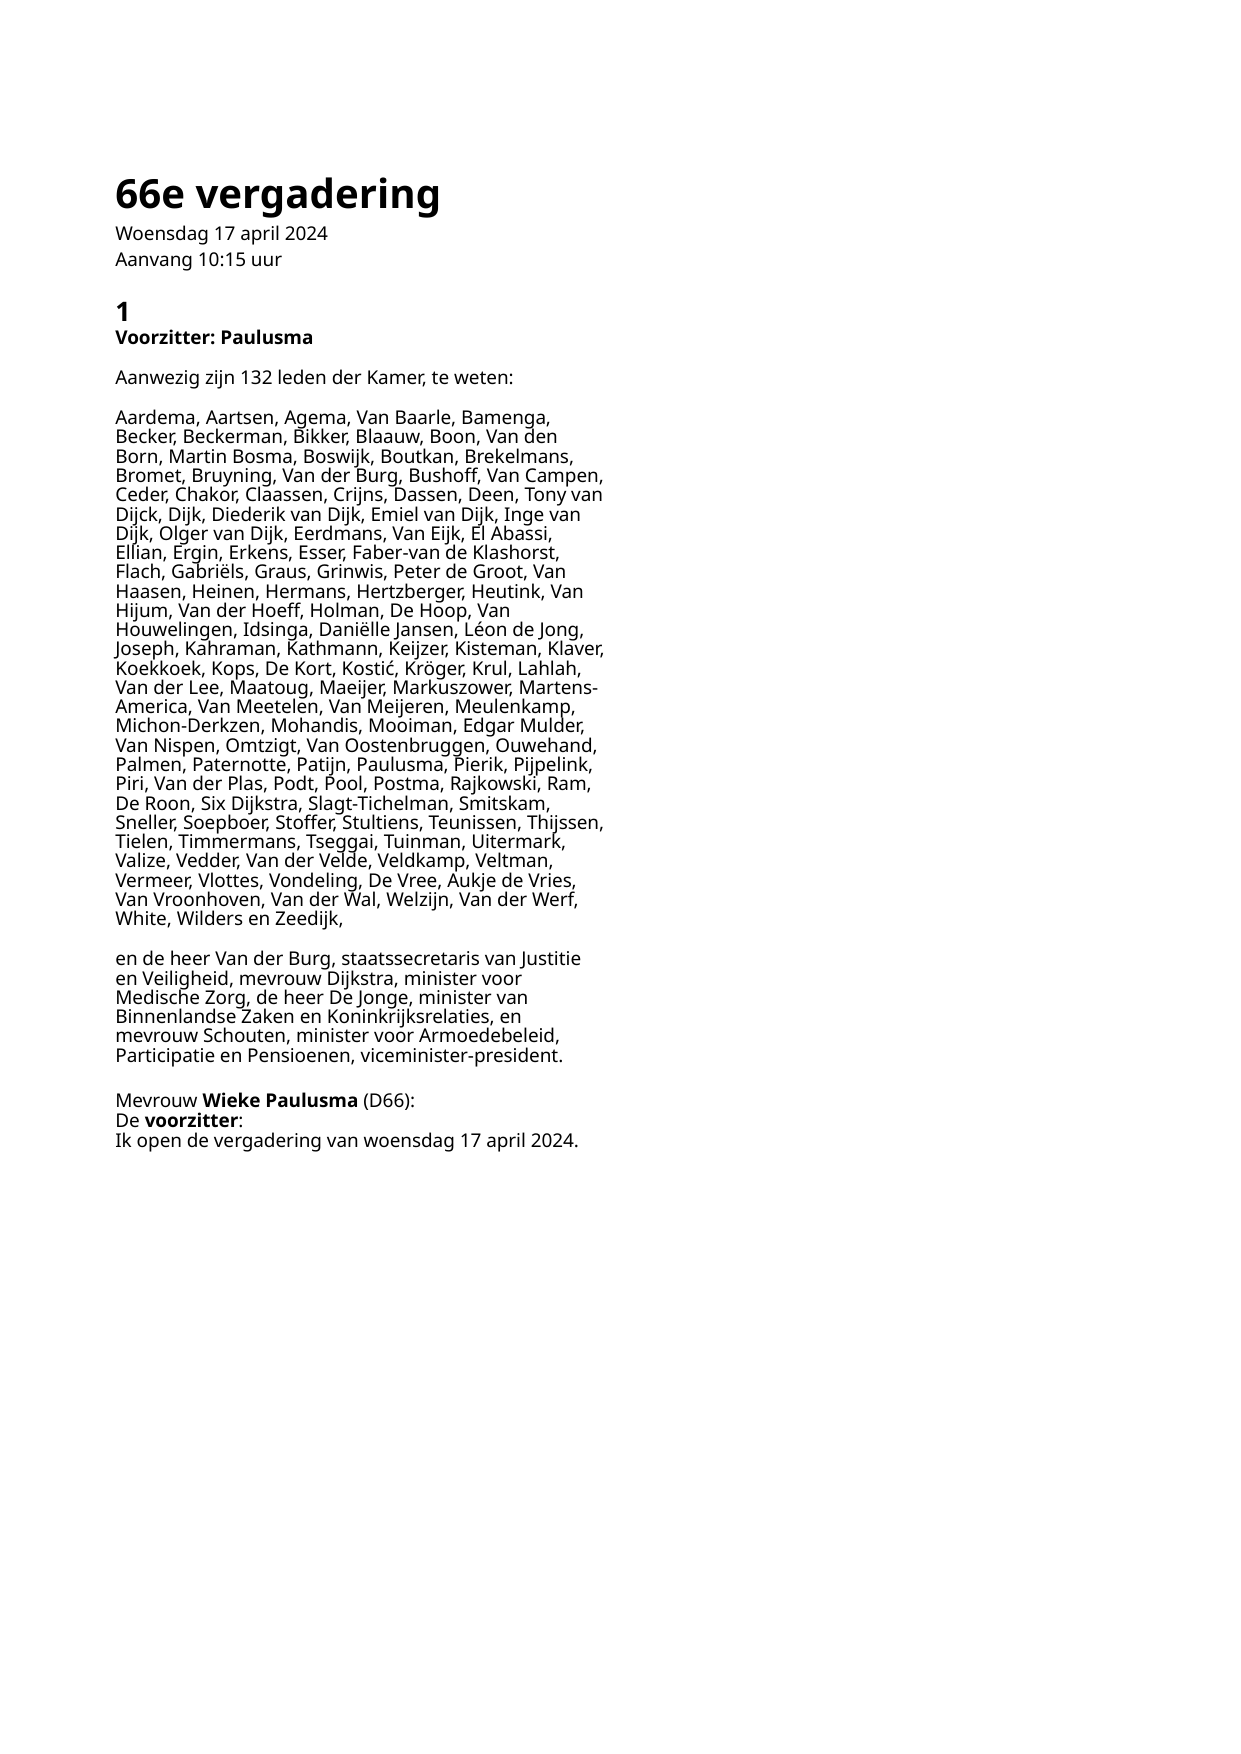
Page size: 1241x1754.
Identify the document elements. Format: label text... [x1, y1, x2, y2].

text 1 [115, 292, 605, 329]
text en de heer Van der Burg, staatssecretaris van Justitie en Veiligheid, mevrouw Dijkstra, minister voor Medische Zorg, de heer De Jonge, minister van Binnenlandse Zaken en Koninkrijksrelaties, en mevrouw Schouten, minister voor Armoedebeleid, Participatie en Pensioenen, viceminister-president. [115, 950, 605, 1066]
text Ik open de vergadering van woensdag 17 april 2024. [115, 1132, 605, 1151]
text De voorzitter: [115, 1112, 605, 1132]
text Aanwezig zijn 132 leden der Kamer, te weten: [115, 369, 605, 388]
text Woensdag 17 april 2024 [115, 220, 605, 246]
text Voorzitter: Paulusma [115, 329, 605, 348]
text 66e vergadering [115, 165, 605, 220]
text Aardema, Aartsen, Agema, Van Baarle, Bamenga, Becker, Beckerman, Bikker, Blaauw, Boon, Van den Born, Martin Bosma, Boswijk, Boutkan, Brekelmans, Bromet, Bruyning, Van der Burg, Bushoff, Van Campen, Ceder, Chakor, Claassen, Crijns, Dassen, Deen, Tony van Dijck, Dijk, Diederik van Dijk, Emiel van Dijk, Inge van Dijk, Olger van Dijk, Eerdmans, Van Eijk, El Abassi, Ellian, Ergin, Erkens, Esser, Faber-van de Klashorst, Flach, Gabriëls, Graus, Grinwis, Peter de Groot, Van Haasen, Heinen, Hermans, Hertzberger, Heutink, Van Hijum, Van der Hoeff, Holman, De Hoop, Van Houwelingen, Idsinga, Daniëlle Jansen, Léon de Jong, Joseph, Kahraman, Kathmann, Keijzer, Kisteman, Klaver, Koekkoek, Kops, De Kort, Kostić, Kröger, Krul, Lahlah, Van der Lee, Maatoug, Maeijer, Markuszower, Martens-America, Van Meetelen, Van Meijeren, Meulenkamp, Michon-Derkzen, Mohandis, Mooiman, Edgar Mulder, Van Nispen, Omtzigt, Van Oostenbruggen, Ouwehand, Palmen, Paternotte, Patijn, Paulusma, Pierik, Pijpelink, Piri, Van der Plas, Podt, Pool, Postma, Rajkowski, Ram, De Roon, Six Dijkstra, Slagt-Tichelman, Smitskam, Sneller, Soepboer, Stoffer, Stultiens, Teunissen, Thijssen, Tielen, Timmermans, Tseggai, Tuinman, Uitermark, Valize, Vedder, Van der Velde, Veldkamp, Veltman, Vermeer, Vlottes, Vondeling, De Vree, Aukje de Vries, Van Vroonhoven, Van der Wal, Welzijn, Van der Werf, White, Wilders en Zeedijk, [115, 409, 605, 929]
text Aanvang 10:15 uur [115, 246, 605, 272]
text Mevrouw Wieke Paulusma (D66): [115, 1087, 605, 1112]
